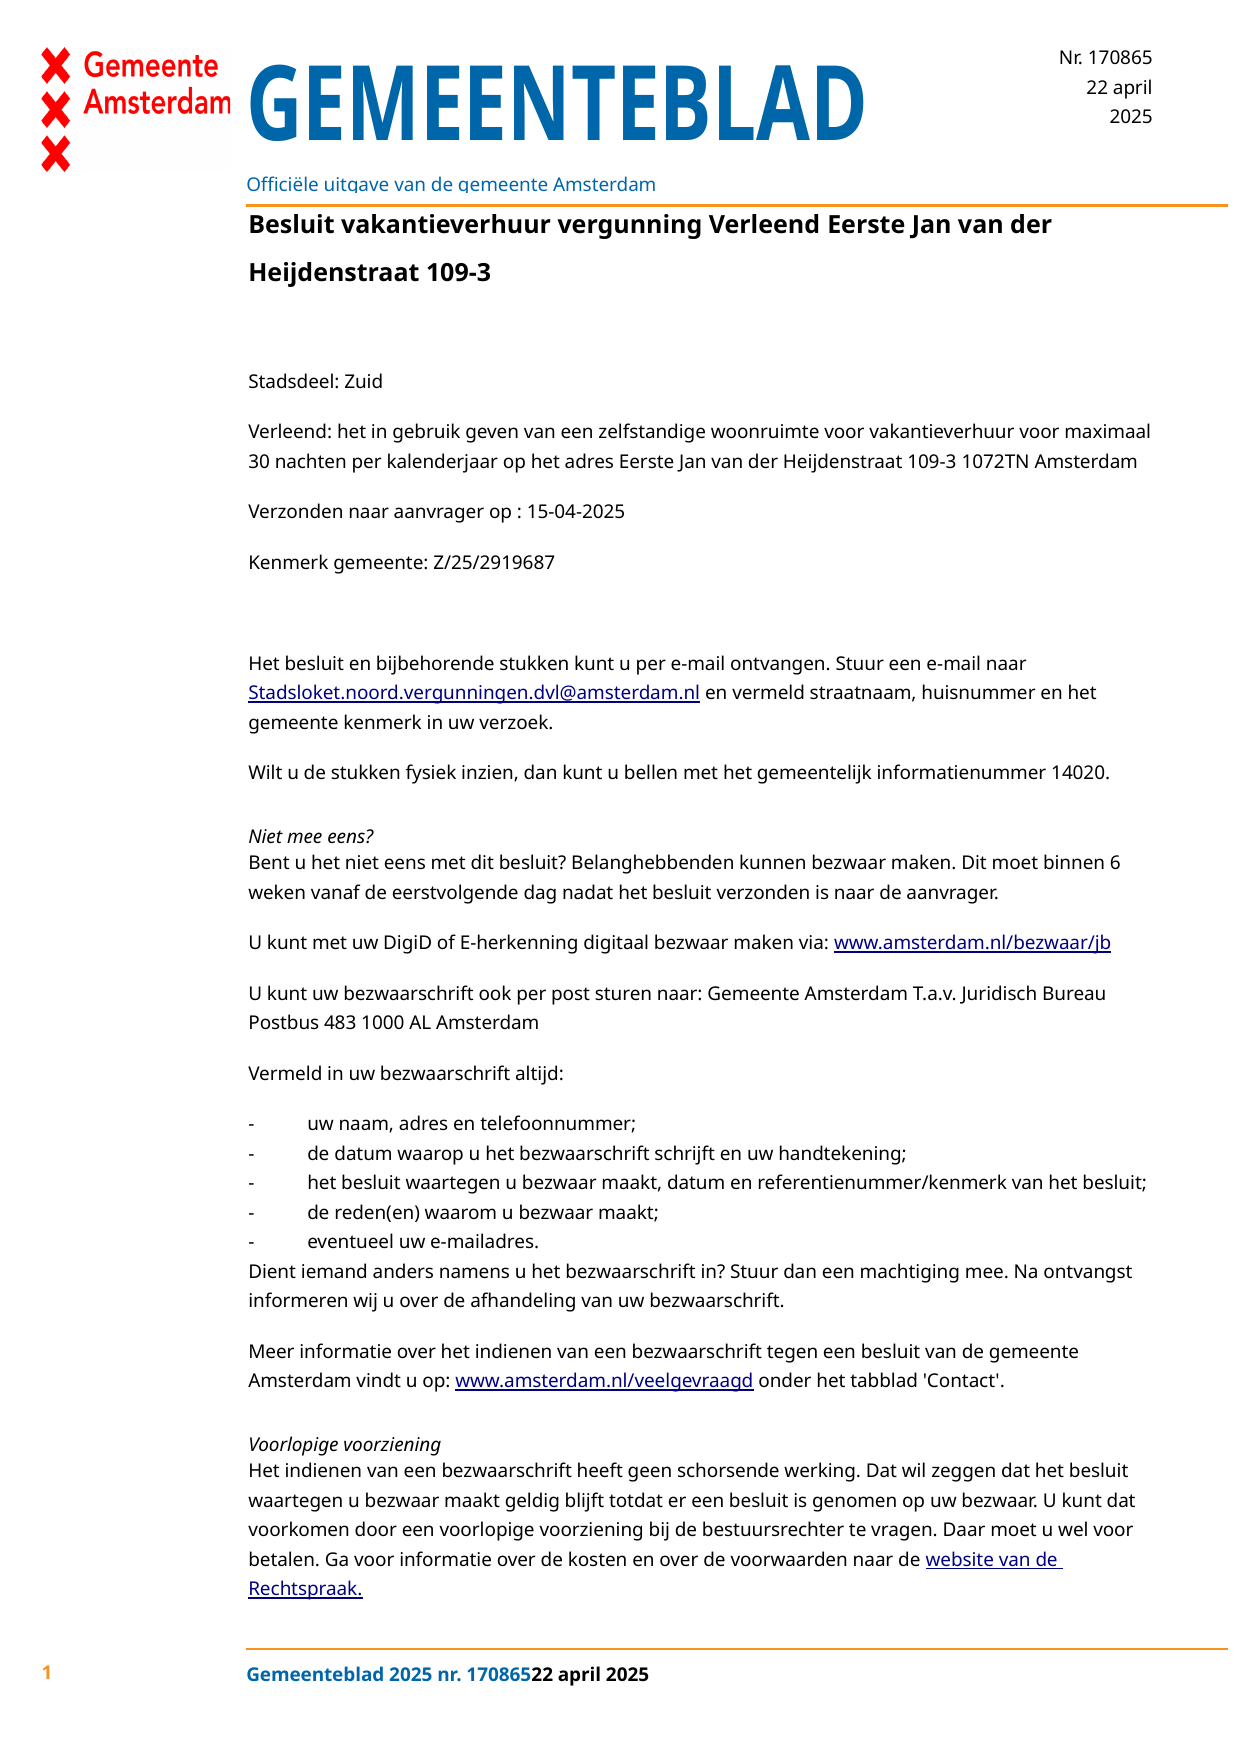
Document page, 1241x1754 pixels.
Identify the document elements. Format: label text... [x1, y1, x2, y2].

text Het besluit en bijbehorende stukken kunt u per e-mail ontvangen. Stuur een e-mail naar Stadsloket.noord.vergunningen.dvl@amsterdam.nl en vermeld straatnaam, huisnummer en het gemeente kenmerk in uw verzoek. [248, 650, 1152, 735]
text Meer informatie over het indienen van een bezwaarschrift tegen een besluit van de gemeente Amsterdam vindt u op: www.amsterdam.nl/veelgevraagd onder het tabblad 'Contact'. [248, 1338, 1152, 1393]
text Besluit vakantieverhuur vergunning Verleend Eerste Jan van der Heijdenstraat 109-3 [248, 207, 1152, 288]
list het besluit waartegen u bezwaar maakt, datum en referentienummer/kenmerk van het besluit; [248, 1169, 1152, 1195]
text Verzonden naar aanvrager op : 15-04-2025 [248, 499, 1152, 524]
text Het indienen van een bezwaarschrift heeft geen schorsende werking. Dat wil zeggen dat het besluit waartegen u bezwaar maakt geldig blijft totdat er een besluit is genomen op uw bezwaar. U kunt dat voorkomen door een voorlopige voorziening bij de bestuursrechter te vragen. Daar moet u wel voor betalen. Ga voor informatie over de kosten en over de voorwaarden naar de website van de Rechtspraak. [248, 1457, 1152, 1601]
text Wilt u de stukken fysiek inzien, dan kunt u bellen met het gemeentelijk informatienummer 14020. [248, 759, 1152, 785]
picture [41, 47, 231, 172]
text U kunt uw bezwaarschrift ook per post sturen naar: Gemeente Amsterdam T.a.v. Juridisch Bureau Postbus 483 1000 AL Amsterdam [248, 980, 1152, 1035]
list eventueel uw e-mailadres. [248, 1228, 1152, 1254]
text U kunt met uw DigiD of E-herkenning digitaal bezwaar maken via: www.amsterdam.nl/bezwaar/jb [248, 929, 1152, 955]
text Vermeld in uw bezwaarschrift altijd: [248, 1060, 1152, 1085]
text Kenmerk gemeente: Z/25/2919687 [248, 549, 1152, 575]
list uw naam, adres en telefoonnummer; [248, 1110, 1152, 1136]
list de reden(en) waarom u bezwaar maakt; [248, 1199, 1152, 1224]
text Bent u het niet eens met dit besluit? Belanghebbenden kunnen bezwaar maken. Dit moet binnen 6 weken vanaf de eerstvolgende dag nadat het besluit verzonden is naar de aanvrager. [248, 849, 1152, 904]
list de datum waarop u het bezwaarschrift schrijft en uw handtekening; [248, 1140, 1152, 1165]
text Niet mee eens? [248, 823, 1152, 849]
text Voorlopige voorziening [248, 1432, 1152, 1457]
text Stadsdeel: Zuid [248, 368, 1152, 394]
text Verleend: het in gebruik geven van een zelfstandige woonruimte voor vakantieverhuur voor maximaal 30 nachten per kalenderjaar op het adres Eerste Jan van der Heijdenstraat 109-3 1072TN Amsterdam [248, 419, 1152, 474]
text Dient iemand anders namens u het bezwaarschrift in? Stuur dan een machtiging mee. Na ontvangst informeren wij u over de afhandeling van uw bezwaarschrift. [248, 1258, 1152, 1313]
